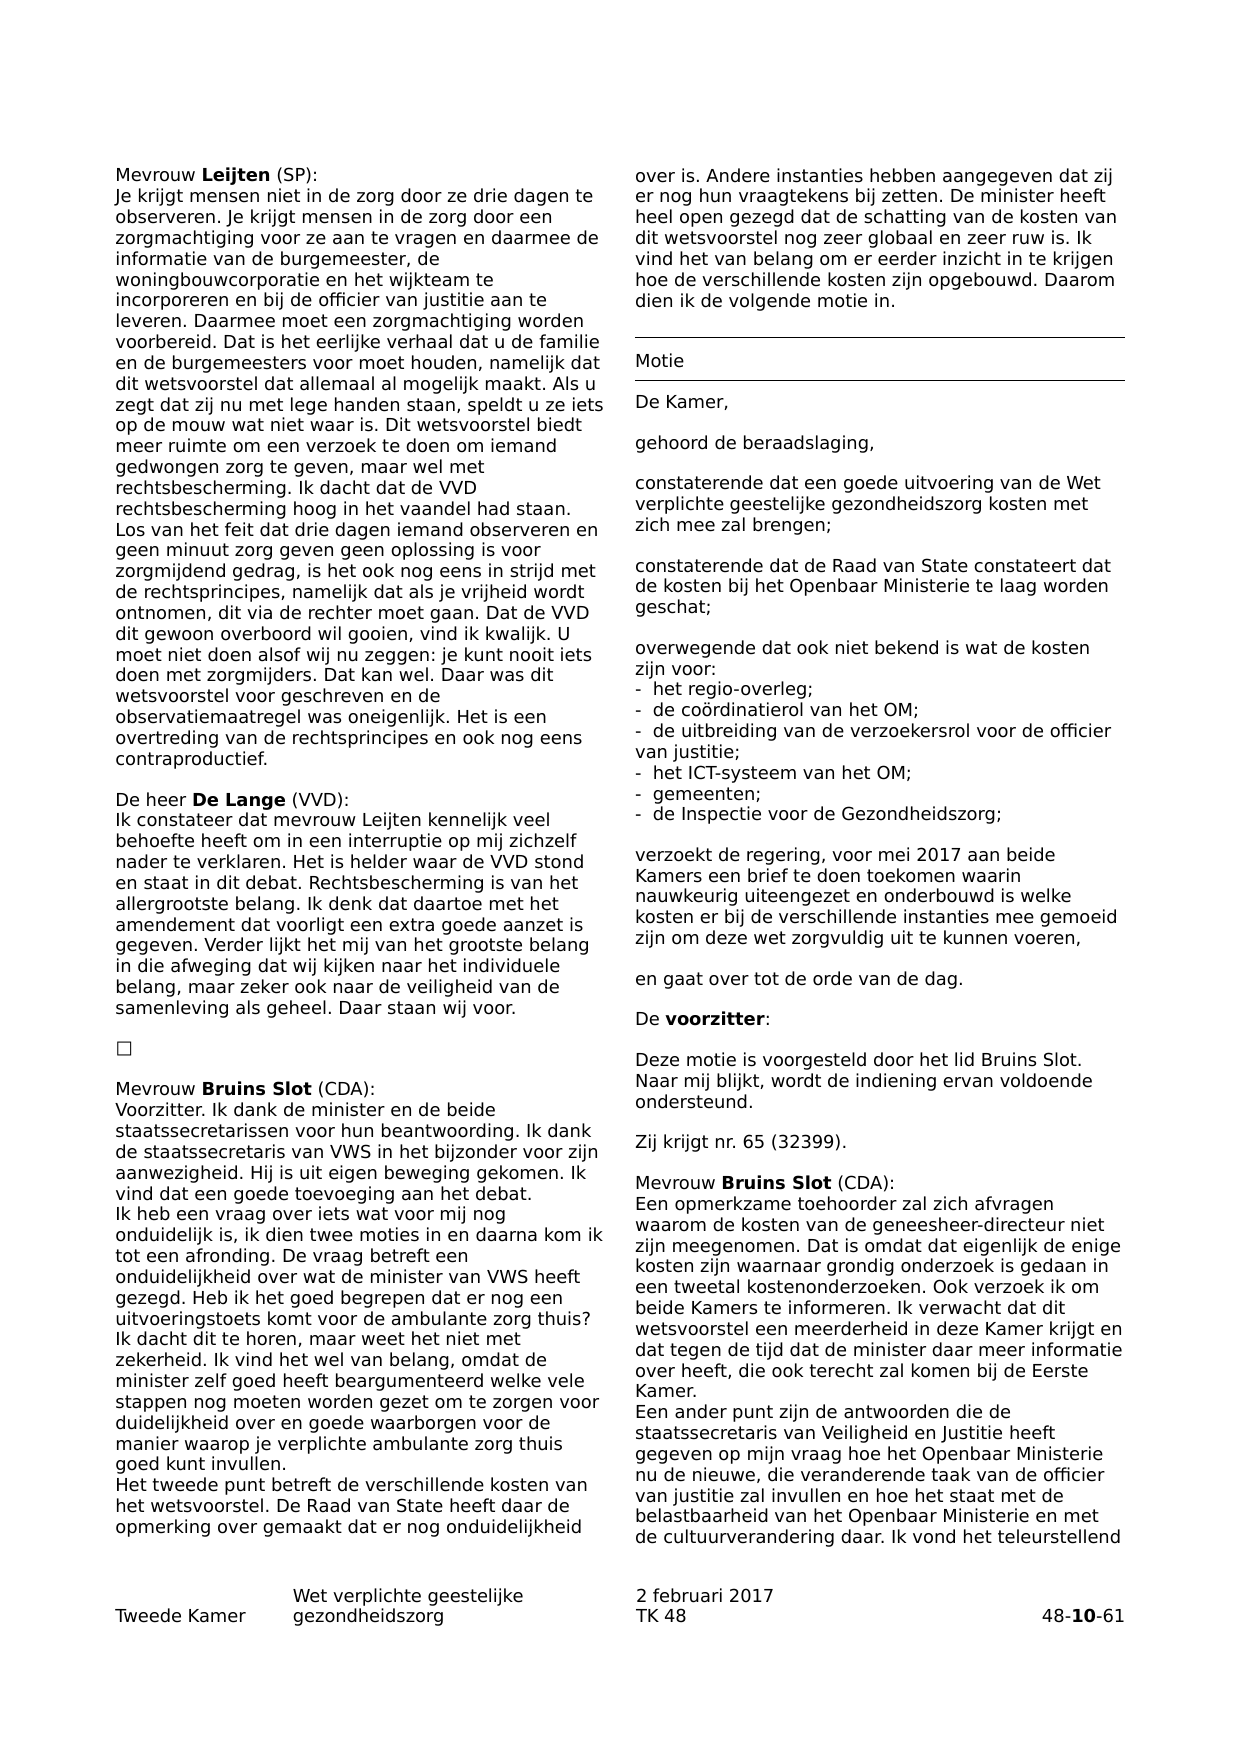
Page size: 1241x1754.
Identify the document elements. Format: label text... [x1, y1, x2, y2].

text Een opmerkzame toehoorder zal zich afvragen waarom de kosten van de geneesheer-directeur niet zijn meegenomen. Dat is omdat dat eigenlijk de enige kosten zijn waarnaar grondig onderzoek is gedaan in een tweetal kostenonderzoeken. Ook verzoek ik om beide Kamers te informeren. Ik verwacht dat dit wetsvoorstel een meerderheid in deze Kamer krijgt en dat tegen de tijd dat de minister daar meer informatie over heeft, die ook terecht zal komen bij de Eerste Kamer. [635, 1194, 1125, 1402]
text Het tweede punt betreft de verschillende kosten van het wetsvoorstel. De Raad van State heeft daar de opmerking over gemaakt dat er nog onduidelijkheid [115, 1475, 605, 1537]
text Motie [635, 351, 1125, 372]
text Mevrouw Bruins Slot (CDA): [635, 1173, 1125, 1194]
list gemeenten; [635, 783, 1125, 804]
text Zij krijgt nr. 65 (32399). [635, 1132, 1125, 1153]
text Ik heb een vraag over iets wat voor mij nog onduidelijk is, ik dien twee moties in en daarna kom ik tot een afronding. De vraag betreft een onduidelijkheid over wat de minister van VWS heeft gezegd. Heb ik het goed begrepen dat er nog een uitvoeringstoets komt voor de ambulante zorg thuis? Ik dacht dit te horen, maar weet het niet met zekerheid. Ik vind het wel van belang, omdat de minister zelf goed heeft beargumenteerd welke vele stappen nog moeten worden gezet om te zorgen voor duidelijkheid over en goede waarborgen voor de manier waarop je verplichte ambulante zorg thuis goed kunt invullen. [115, 1204, 605, 1475]
list de coördinatierol van het OM; [635, 700, 1125, 721]
text Deze motie is voorgesteld door het lid Bruins Slot. Naar mij blijkt, wordt de indiening ervan voldoende ondersteund. [635, 1050, 1125, 1112]
text ⬜ [115, 1038, 605, 1059]
text overwegende dat ook niet bekend is wat de kosten zijn voor: [635, 638, 1125, 679]
list het regio-overleg; [635, 679, 1125, 700]
text De Kamer, [635, 392, 1125, 412]
text Mevrouw Leijten (SP): [115, 165, 605, 186]
text Ik constateer dat mevrouw Leijten kennelijk veel behoefte heeft om in een interruptie op mij zichzelf nader te verklaren. Het is helder waar de VVD stond en staat in dit debat. Rechtsbescherming is van het allergrootste belang. Ik denk dat daartoe met het amendement dat voorligt een extra goede aanzet is gegeven. Verder lijkt het mij van het grootste belang in die afweging dat wij kijken naar het individuele belang, maar zeker ook naar de veiligheid van de samenleving als geheel. Daar staan wij voor. [115, 810, 605, 1018]
text Een ander punt zijn de antwoorden die de staatssecretaris van Veiligheid en Justitie heeft gegeven op mijn vraag hoe het Openbaar Ministerie nu de nieuwe, die veranderende taak van de officier van justitie zal invullen en hoe het staat met de belastbaarheid van het Openbaar Ministerie en met de cultuurverandering daar. Ik vond het teleurstellend [635, 1402, 1125, 1548]
text constaterende dat een goede uitvoering van de Wet verplichte geestelijke gezondheidszorg kosten met zich mee zal brengen; [635, 473, 1125, 535]
list de uitbreiding van de verzoekersrol voor de officier van justitie; [635, 721, 1125, 762]
list de Inspectie voor de Gezondheidszorg; [635, 804, 1125, 825]
text constaterende dat de Raad van State constateert dat de kosten bij het Openbaar Ministerie te laag worden geschat; [635, 555, 1125, 618]
text over is. Andere instanties hebben aangegeven dat zij er nog hun vraagtekens bij zetten. De minister heeft heel open gezegd dat de schatting van de kosten van dit wetsvoorstel nog zeer globaal en zeer ruw is. Ik vind het van belang om er eerder inzicht in te krijgen hoe de verschillende kosten zijn opgebouwd. Daarom dien ik de volgende motie in. [635, 165, 1125, 311]
text en gaat over tot de orde van de dag. [635, 968, 1125, 989]
text Mevrouw Bruins Slot (CDA): [115, 1079, 605, 1100]
list het ICT-systeem van het OM; [635, 762, 1125, 783]
text gehoord de beraadslaging, [635, 432, 1125, 453]
text Voorzitter. Ik dank de minister en de beide staatssecretarissen voor hun beantwoording. Ik dank de staatssecretaris van VWS in het bijzonder voor zijn aanwezigheid. Hij is uit eigen beweging gekomen. Ik vind dat een goede toevoeging aan het debat. [115, 1100, 605, 1204]
text verzoekt de regering, voor mei 2017 aan beide Kamers een brief te doen toekomen waarin nauwkeurig uiteengezet en onderbouwd is welke kosten er bij de verschillende instanties mee gemoeid zijn om deze wet zorgvuldig uit te kunnen voeren, [635, 845, 1125, 948]
text Je krijgt mensen niet in de zorg door ze drie dagen te observeren. Je krijgt mensen in de zorg door een zorgmachtiging voor ze aan te vragen en daarmee de informatie van de burgemeester, de woningbouwcorporatie en het wijkteam te incorporeren en bij de officier van justitie aan te leveren. Daarmee moet een zorgmachtiging worden voorbereid. Dat is het eerlijke verhaal dat u de familie en de burgemeesters voor moet houden, namelijk dat dit wetsvoorstel dat allemaal al mogelijk maakt. Als u zegt dat zij nu met lege handen staan, speldt u ze iets op de mouw wat niet waar is. Dit wetsvoorstel biedt meer ruimte om een verzoek te doen om iemand gedwongen zorg te geven, maar wel met rechtsbescherming. Ik dacht dat de VVD rechtsbescherming hoog in het vaandel had staan. Los van het feit dat drie dagen iemand observeren en geen minuut zorg geven geen oplossing is voor zorgmijdend gedrag, is het ook nog eens in strijd met de rechtsprincipes, namelijk dat als je vrijheid wordt ontnomen, dit via de rechter moet gaan. Dat de VVD dit gewoon overboord wil gooien, vind ik kwalijk. U moet niet doen alsof wij nu zeggen: je kunt nooit iets doen met zorgmijders. Dat kan wel. Daar was dit wetsvoorstel voor geschreven en de observatiemaatregel was oneigenlijk. Het is een overtreding van de rechtsprincipes en ook nog eens contraproductief. [115, 186, 605, 769]
text De heer De Lange (VVD): [115, 789, 605, 810]
text De voorzitter: [635, 1009, 1125, 1030]
